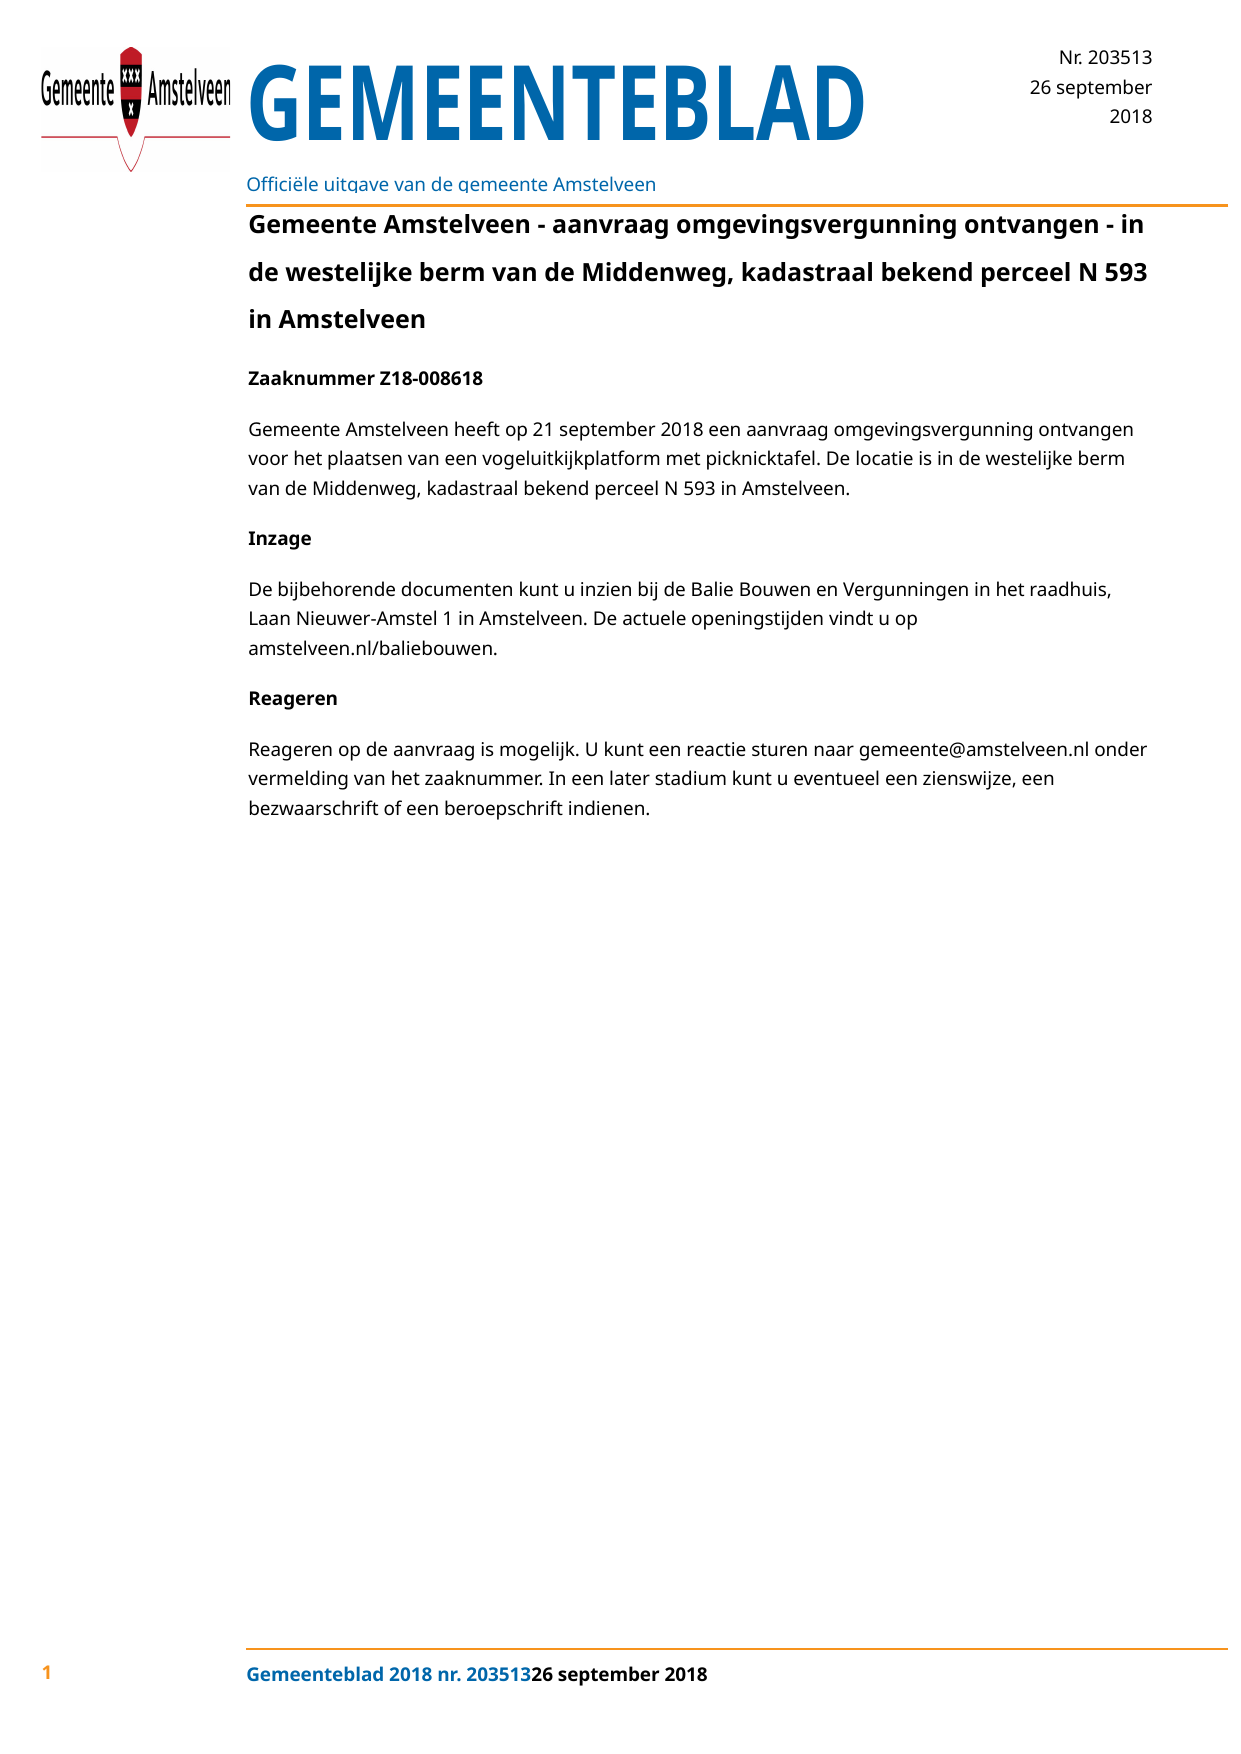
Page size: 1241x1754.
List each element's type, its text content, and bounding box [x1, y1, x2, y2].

text Inzage [248, 526, 1152, 551]
text De bijbehorende documenten kunt u inzien bij de Balie Bouwen en Vergunningen in het raadhuis, Laan Nieuwer-Amstel 1 in Amstelveen. De actuele openingstijden vindt u op amstelveen.nl/baliebouwen. [248, 576, 1152, 661]
text Gemeente Amstelveen - aanvraag omgevingsvergunning ontvangen - in de westelijke berm van de Middenweg, kadastraal bekend perceel N 593 in Amstelveen [248, 207, 1152, 336]
text Reageren op de aanvraag is mogelijk. U kunt een reactie sturen naar gemeente@amstelveen.nl onder vermelding van het zaaknummer. In een later stadium kunt u eventueel een zienswijze, een bezwaarschrift of een beroepschrift indienen. [248, 736, 1152, 821]
text Zaaknummer Z18-008618 [248, 366, 1152, 391]
text Reageren [248, 686, 1152, 711]
picture [41, 47, 231, 172]
text Gemeente Amstelveen heeft op 21 september 2018 een aanvraag omgevingsvergunning ontvangen voor het plaatsen van een vogeluitkijkplatform met picknicktafel. De locatie is in de westelijke berm van de Middenweg, kadastraal bekend perceel N 593 in Amstelveen. [248, 416, 1152, 501]
